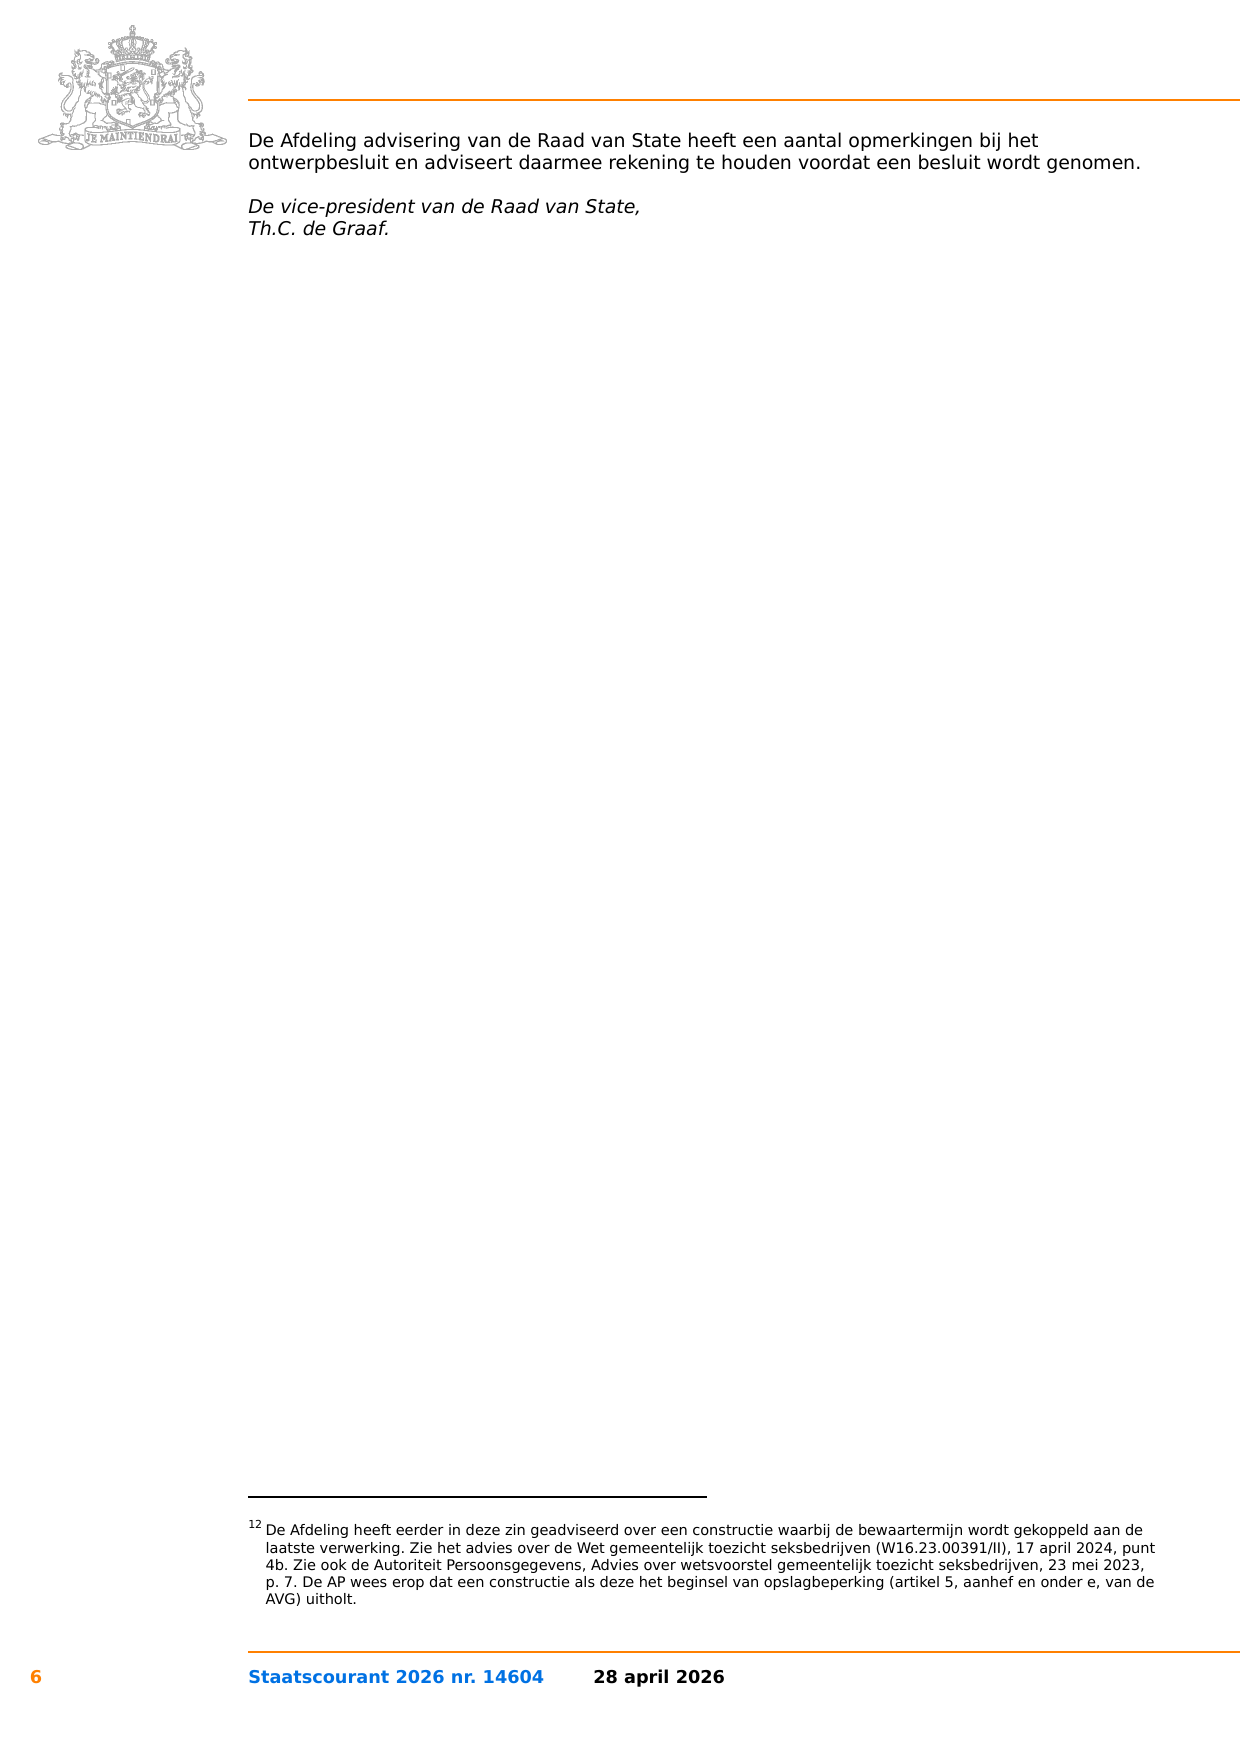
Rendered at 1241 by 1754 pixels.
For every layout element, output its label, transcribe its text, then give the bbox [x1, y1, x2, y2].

picture [38, 25, 227, 150]
text De Afdeling heeft eerder in deze zin geadviseerd over een constructie waarbij de bewaartermijn wordt gekoppeld aan de laatste verwerking. Zie het advies over de Wet gemeentelijk toezicht seksbedrijven (W16.23.00391/II), 17 april 2024, punt 4b. Zie ook de Autoriteit Persoonsgegevens, Advies over wetsvoorstel gemeentelijk toezicht seksbedrijven, 23 mei 2023, p. 7. De AP wees erop dat een constructie als deze het beginsel van opslagbeperking (artikel 5, aanhef en onder e, van de AVG) uitholt. [248, 1518, 1163, 1608]
text De Afdeling advisering van de Raad van State heeft een aantal opmerkingen bij het ontwerpbesluit en adviseert daarmee rekening te houden voordat een besluit wordt genomen. [248, 130, 1163, 174]
text De vice-president van de Raad van State, Th.C. de Graaf. [248, 196, 1163, 240]
